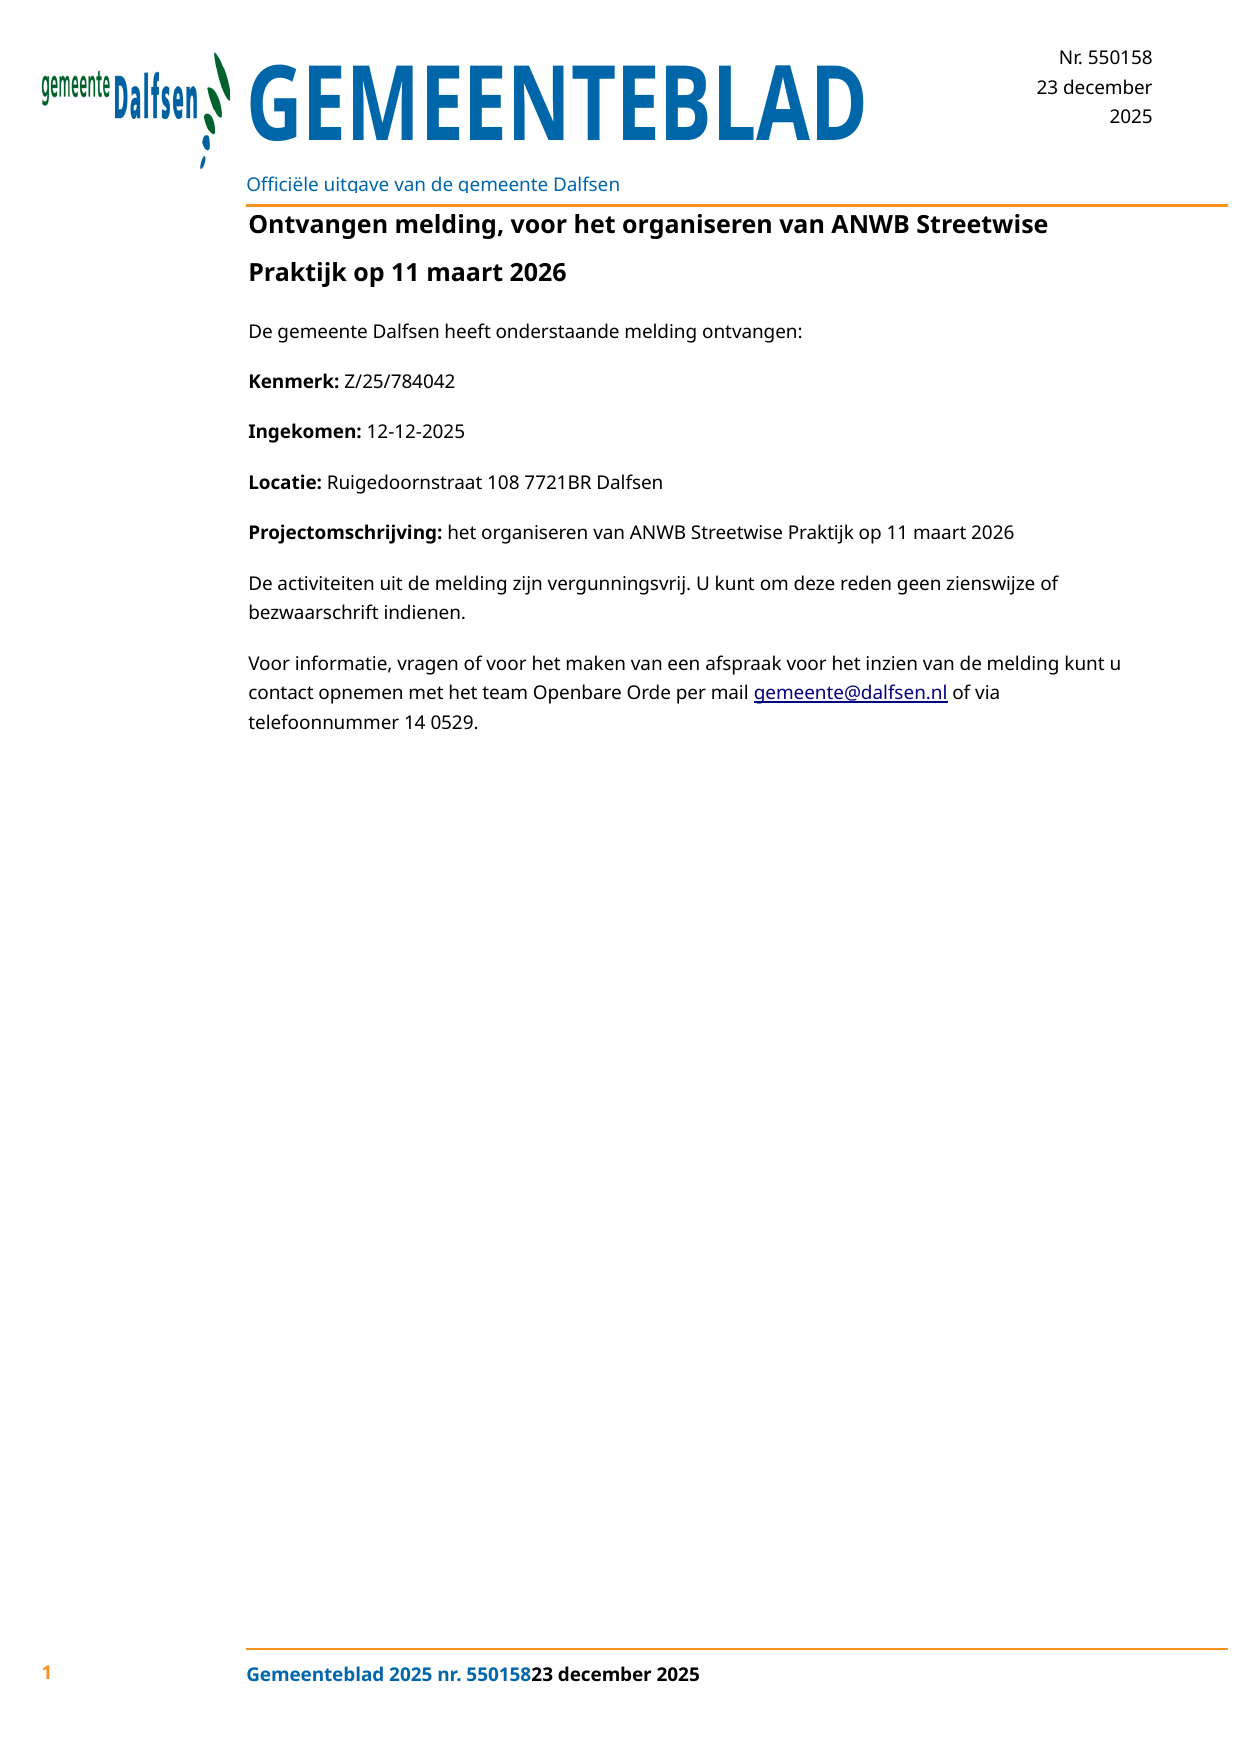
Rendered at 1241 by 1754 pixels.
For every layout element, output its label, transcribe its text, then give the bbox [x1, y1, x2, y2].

text Kenmerk: Z/25/784042 [248, 368, 1152, 394]
text Projectomschrijving: het organiseren van ANWB Streetwise Praktijk op 11 maart 2026 [248, 519, 1152, 545]
text Ontvangen melding, voor het organiseren van ANWB Streetwise Praktijk op 11 maart 2026 [248, 207, 1152, 288]
text De activiteiten uit de melding zijn vergunningsvrij. U kunt om deze reden geen zienswijze of bezwaarschrift indienen. [248, 570, 1152, 625]
picture [41, 47, 231, 172]
text De gemeente Dalfsen heeft onderstaande melding ontvangen: [248, 318, 1152, 344]
text Voor informatie, vragen of voor het maken van een afspraak voor het inzien van de melding kunt u contact opnemen met het team Openbare Orde per mail gemeente@dalfsen.nl of via telefoonnummer 14 0529. [248, 650, 1152, 735]
text Locatie: Ruigedoornstraat 108 7721BR Dalfsen [248, 469, 1152, 495]
text Ingekomen: 12-12-2025 [248, 419, 1152, 444]
